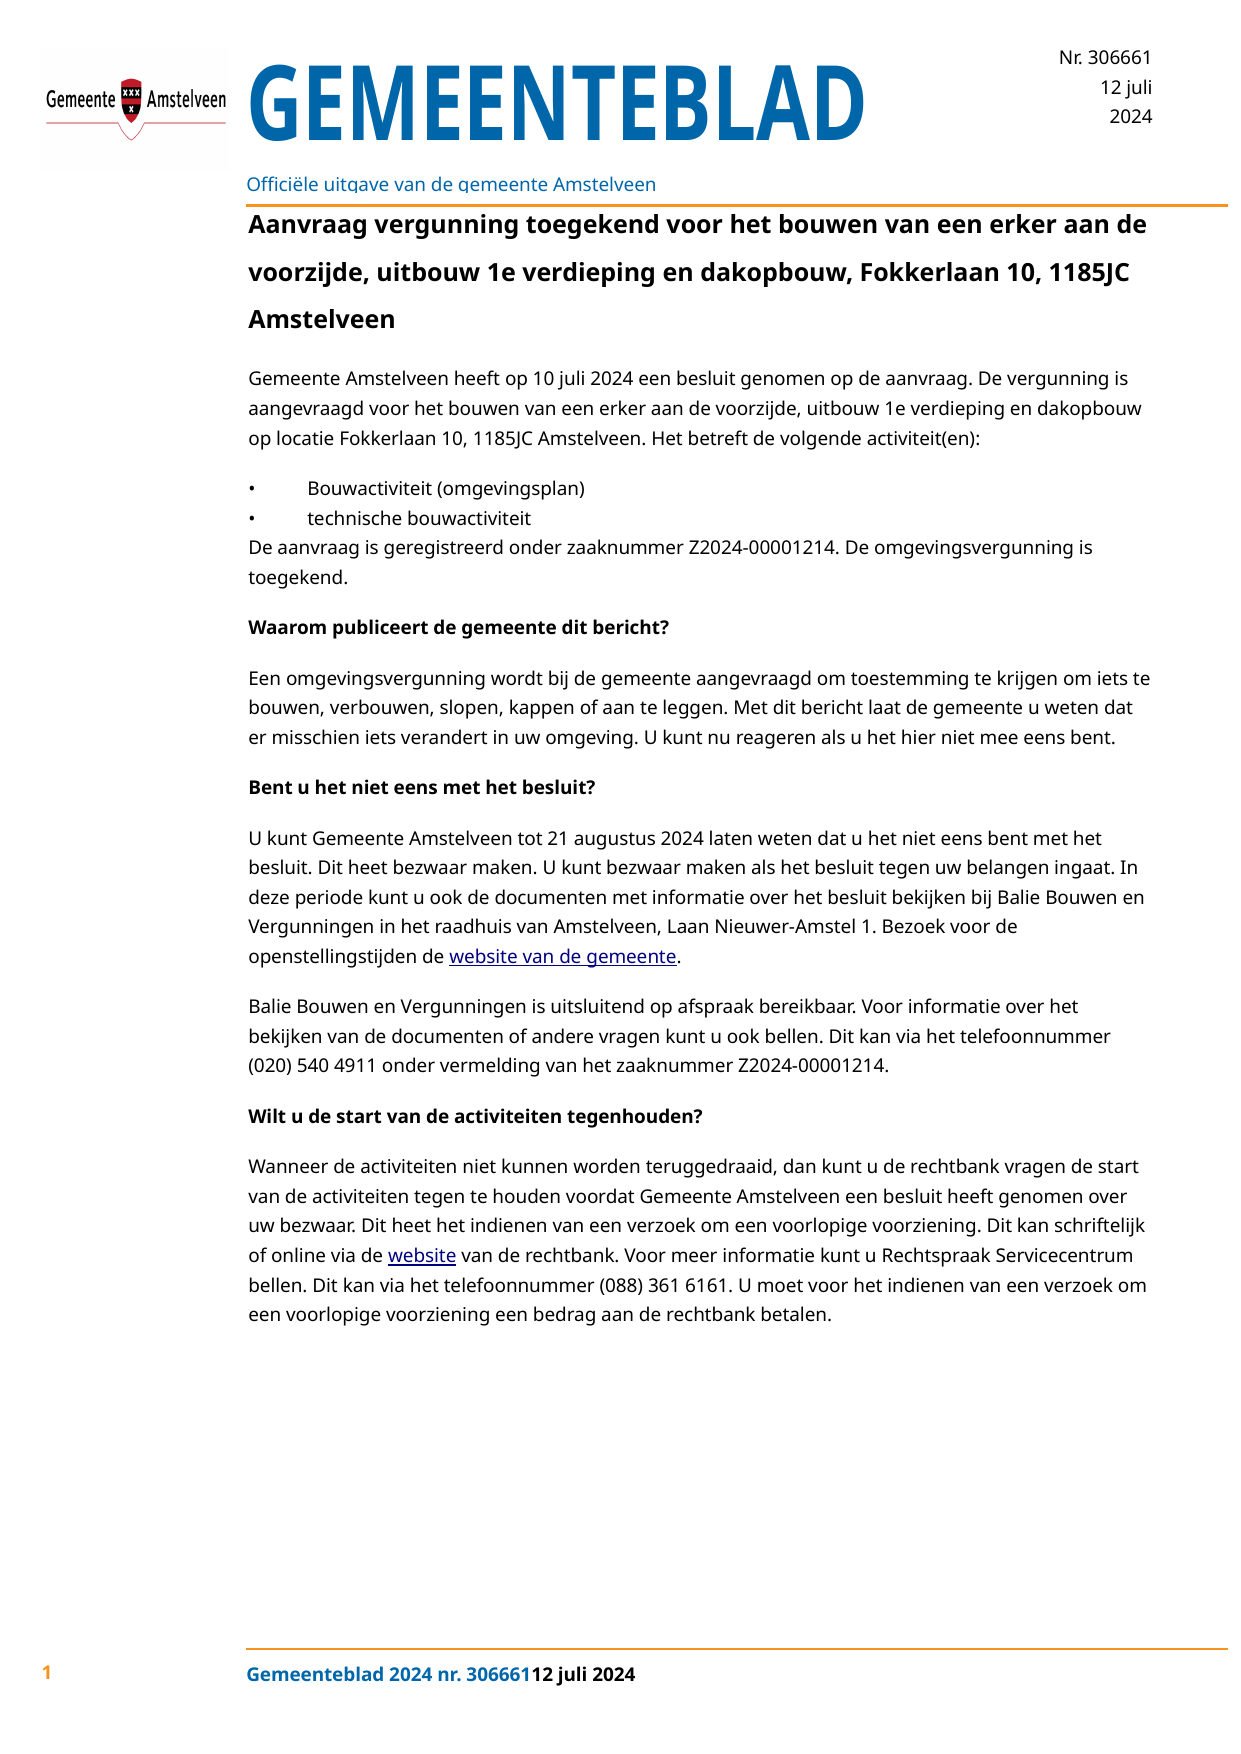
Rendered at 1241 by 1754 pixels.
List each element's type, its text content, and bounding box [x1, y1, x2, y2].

text Wilt u de start van de activiteiten tegenhouden? [248, 1103, 1152, 1129]
text Aanvraag vergunning toegekend voor het bouwen van een erker aan de voorzijde, uitbouw 1e verdieping en dakopbouw, Fokkerlaan 10, 1185JC Amstelveen [248, 207, 1152, 336]
text Balie Bouwen en Vergunningen is uitsluitend op afspraak bereikbaar. Voor informatie over het bekijken van de documenten of andere vragen kunt u ook bellen. Dit kan via het telefoonnummer (020) 540 4911 onder vermelding van het zaaknummer Z2024-00001214. [248, 993, 1152, 1078]
list Bouwactiviteit (omgevingsplan) [248, 475, 1152, 501]
picture [41, 47, 231, 172]
text Gemeente Amstelveen heeft op 10 juli 2024 een besluit genomen op de aanvraag. De vergunning is aangevraagd voor het bouwen van een erker aan de voorzijde, uitbouw 1e verdieping en dakopbouw op locatie Fokkerlaan 10, 1185JC Amstelveen. Het betreft de volgende activiteit(en): [248, 366, 1152, 450]
text Wanneer de activiteiten niet kunnen worden teruggedraaid, dan kunt u de rechtbank vragen de start van de activiteiten tegen te houden voordat Gemeente Amstelveen een besluit heeft genomen over uw bezwaar. Dit heet het indienen van een verzoek om een voorlopige voorziening. Dit kan schriftelijk of online via de website van de rechtbank. Voor meer informatie kunt u Rechtspraak Servicecentrum bellen. Dit kan via het telefoonnummer (088) 361 6161. U moet voor het indienen van een verzoek om een voorlopige voorziening een bedrag aan de rechtbank betalen. [248, 1153, 1152, 1327]
text Een omgevingsvergunning wordt bij de gemeente aangevraagd om toestemming te krijgen om iets te bouwen, verbouwen, slopen, kappen of aan te leggen. Met dit bericht laat de gemeente u weten dat er misschien iets verandert in uw omgeving. U kunt nu reageren als u het hier niet mee eens bent. [248, 665, 1152, 749]
text Waarom publiceert de gemeente dit bericht? [248, 614, 1152, 640]
list technische bouwactiviteit [248, 505, 1152, 530]
text U kunt Gemeente Amstelveen tot 21 augustus 2024 laten weten dat u het niet eens bent met het besluit. Dit heet bezwaar maken. U kunt bezwaar maken als het besluit tegen uw belangen ingaat. In deze periode kunt u ook de documenten met informatie over het besluit bekijken bij Balie Bouwen en Vergunningen in het raadhuis van Amstelveen, Laan Nieuwer-Amstel 1. Bezoek voor de openstellingstijden de website van de gemeente. [248, 825, 1152, 969]
text De aanvraag is geregistreerd onder zaaknummer Z2024-00001214. De omgevingsvergunning is toegekend. [248, 534, 1152, 589]
text Bent u het niet eens met het besluit? [248, 774, 1152, 800]
